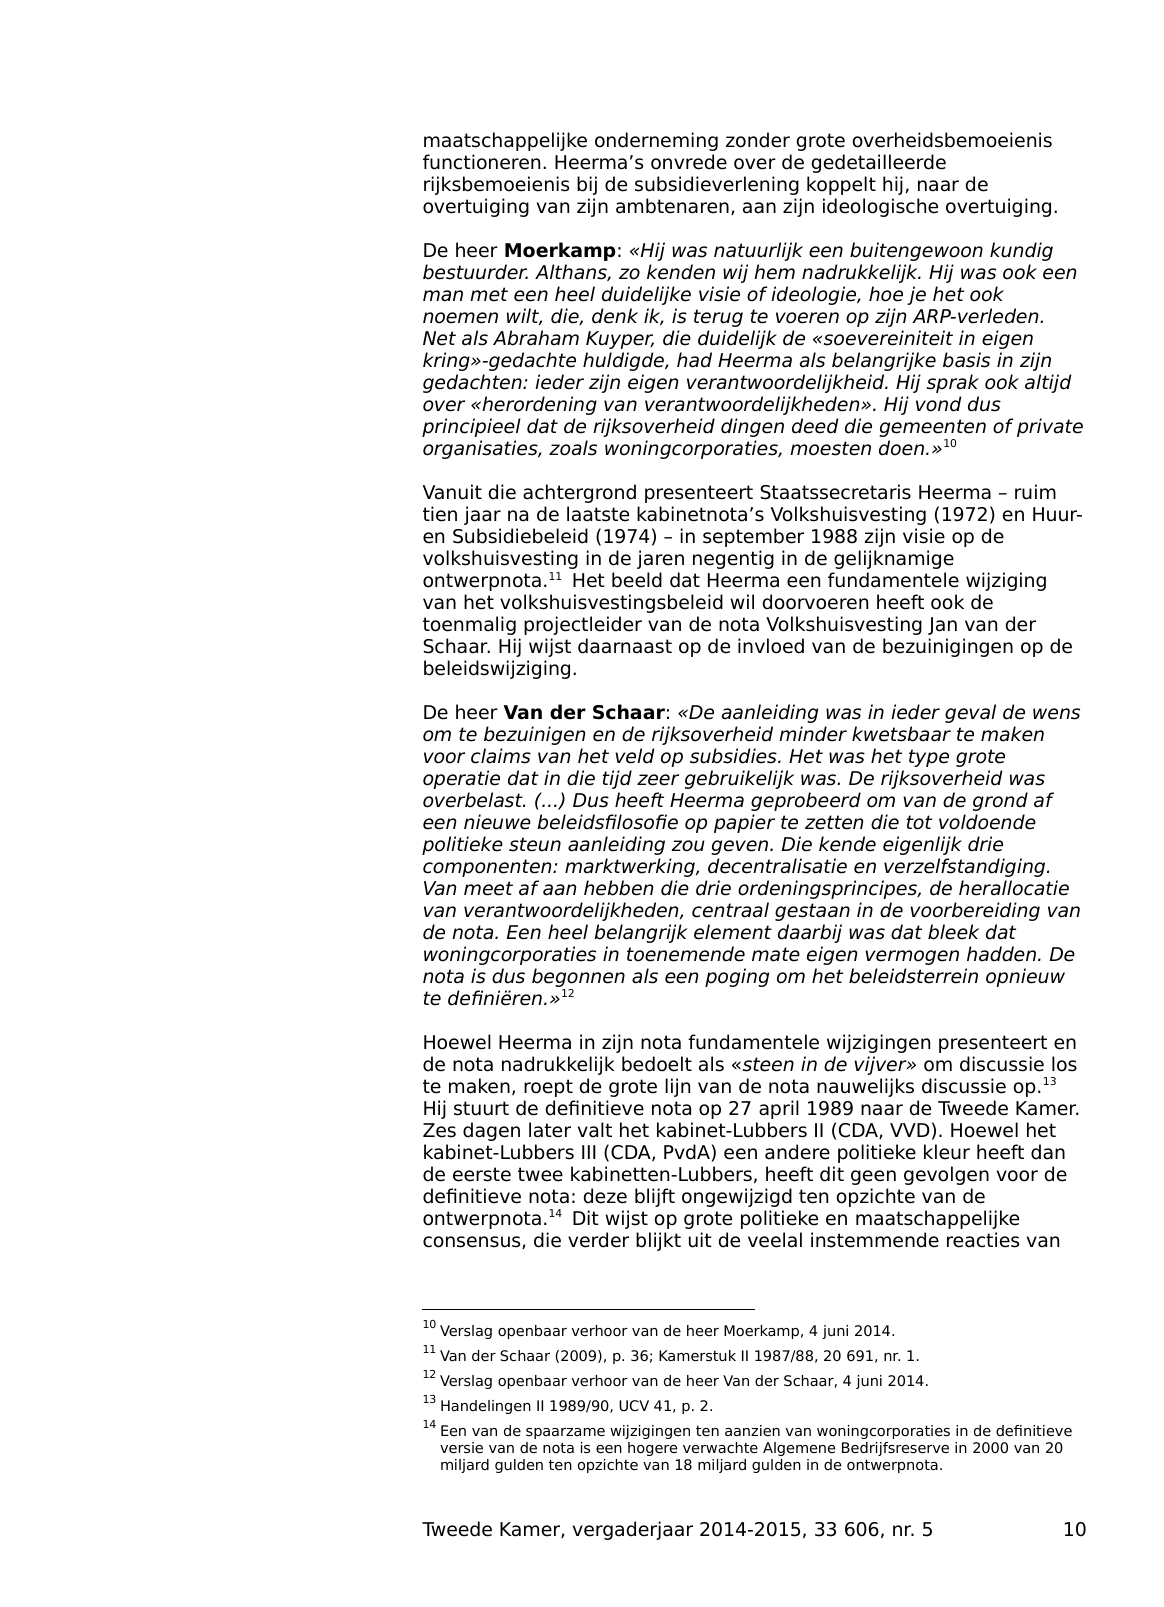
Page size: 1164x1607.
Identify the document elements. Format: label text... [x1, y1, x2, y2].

text Een van de spaarzame wijzigingen ten aanzien van woningcorporaties in de definitieve versie van de nota is een hogere verwachte Algemene Bedrijfsreserve in 2000 van 20 miljard gulden ten opzichte van 18 miljard gulden in de ontwerpnota. [422, 1418, 1087, 1474]
text De heer Van der Schaar: «De aanleiding was in ieder geval de wens om te bezuinigen en de rijksoverheid minder kwetsbaar te maken voor claims van het veld op subsidies. Het was het type grote operatie dat in die tijd zeer gebruikelijk was. De rijksoverheid was overbelast. (...) Dus heeft Heerma geprobeerd om van de grond af een nieuwe beleidsfilosofie op papier te zetten die tot voldoende politieke steun aanleiding zou geven. Die kende eigenlijk drie componenten: marktwerking, decentralisatie en verzelfstandiging. Van meet af aan hebben die drie ordeningsprincipes, de herallocatie van verantwoordelijkheden, centraal gestaan in de voorbereiding van de nota. Een heel belangrijk element daarbij was dat bleek dat woningcorporaties in toenemende mate eigen vermogen hadden. De nota is dus begonnen als een poging om het beleidsterrein opnieuw te definiëren.» [422, 702, 1087, 1010]
text maatschappelijke onderneming zonder grote overheidsbemoeienis functioneren. Heerma’s onvrede over de gedetailleerde rijksbemoeienis bij de subsidieverlening koppelt hij, naar de overtuiging van zijn ambtenaren, aan zijn ideologische overtuiging. [422, 130, 1087, 218]
text Handelingen II 1989/90, UCV 41, p. 2. [422, 1393, 1087, 1416]
text De heer Moerkamp: «Hij was natuurlijk een buitengewoon kundig bestuurder. Althans, zo kenden wij hem nadrukkelijk. Hij was ook een man met een heel duidelijke visie of ideologie, hoe je het ook noemen wilt, die, denk ik, is terug te voeren op zijn ARP-verleden. Net als Abraham Kuyper, die duidelijk de «soevereiniteit in eigen kring»-gedachte huldigde, had Heerma als belangrijke basis in zijn gedachten: ieder zijn eigen verantwoordelijkheid. Hij sprak ook altijd over «herordening van verantwoordelijkheden». Hij vond dus principieel dat de rijksoverheid dingen deed die gemeenten of private organisaties, zoals woningcorporaties, moesten doen.» [422, 240, 1087, 460]
text Verslag openbaar verhoor van de heer Van der Schaar, 4 juni 2014. [422, 1368, 1087, 1391]
text Vanuit die achtergrond presenteert Staatssecretaris Heerma – ruim tien jaar na de laatste kabinetnota’s Volkshuisvesting (1972) en Huur- en Subsidiebeleid (1974) – in september 1988 zijn visie op de volkshuisvesting in de jaren negentig in de gelijknamige ontwerpnota. Het beeld dat Heerma een fundamentele wijziging van het volkshuisvestingsbeleid wil doorvoeren heeft ook de toenmalig projectleider van de nota Volkshuisvesting Jan van der Schaar. Hij wijst daarnaast op de invloed van de bezuinigingen op de beleidswijziging. [422, 482, 1087, 680]
text Verslag openbaar verhoor van de heer Moerkamp, 4 juni 2014. [422, 1318, 1087, 1341]
text Hoewel Heerma in zijn nota fundamentele wijzigingen presenteert en de nota nadrukkelijk bedoelt als «steen in de vijver» om discussie los te maken, roept de grote lijn van de nota nauwelijks discussie op. Hij stuurt de definitieve nota op 27 april 1989 naar de Tweede Kamer. Zes dagen later valt het kabinet-Lubbers II (CDA, VVD). Hoewel het kabinet-Lubbers III (CDA, PvdA) een andere politieke kleur heeft dan de eerste twee kabinetten-Lubbers, heeft dit geen gevolgen voor de definitieve nota: deze blijft ongewijzigd ten opzichte van de ontwerpnota. Dit wijst op grote politieke en maatschappelijke consensus, die verder blijkt uit de veelal instemmende reacties van [422, 1032, 1087, 1252]
text Van der Schaar (2009), p. 36; Kamerstuk II 1987/88, 20 691, nr. 1. [422, 1343, 1087, 1366]
